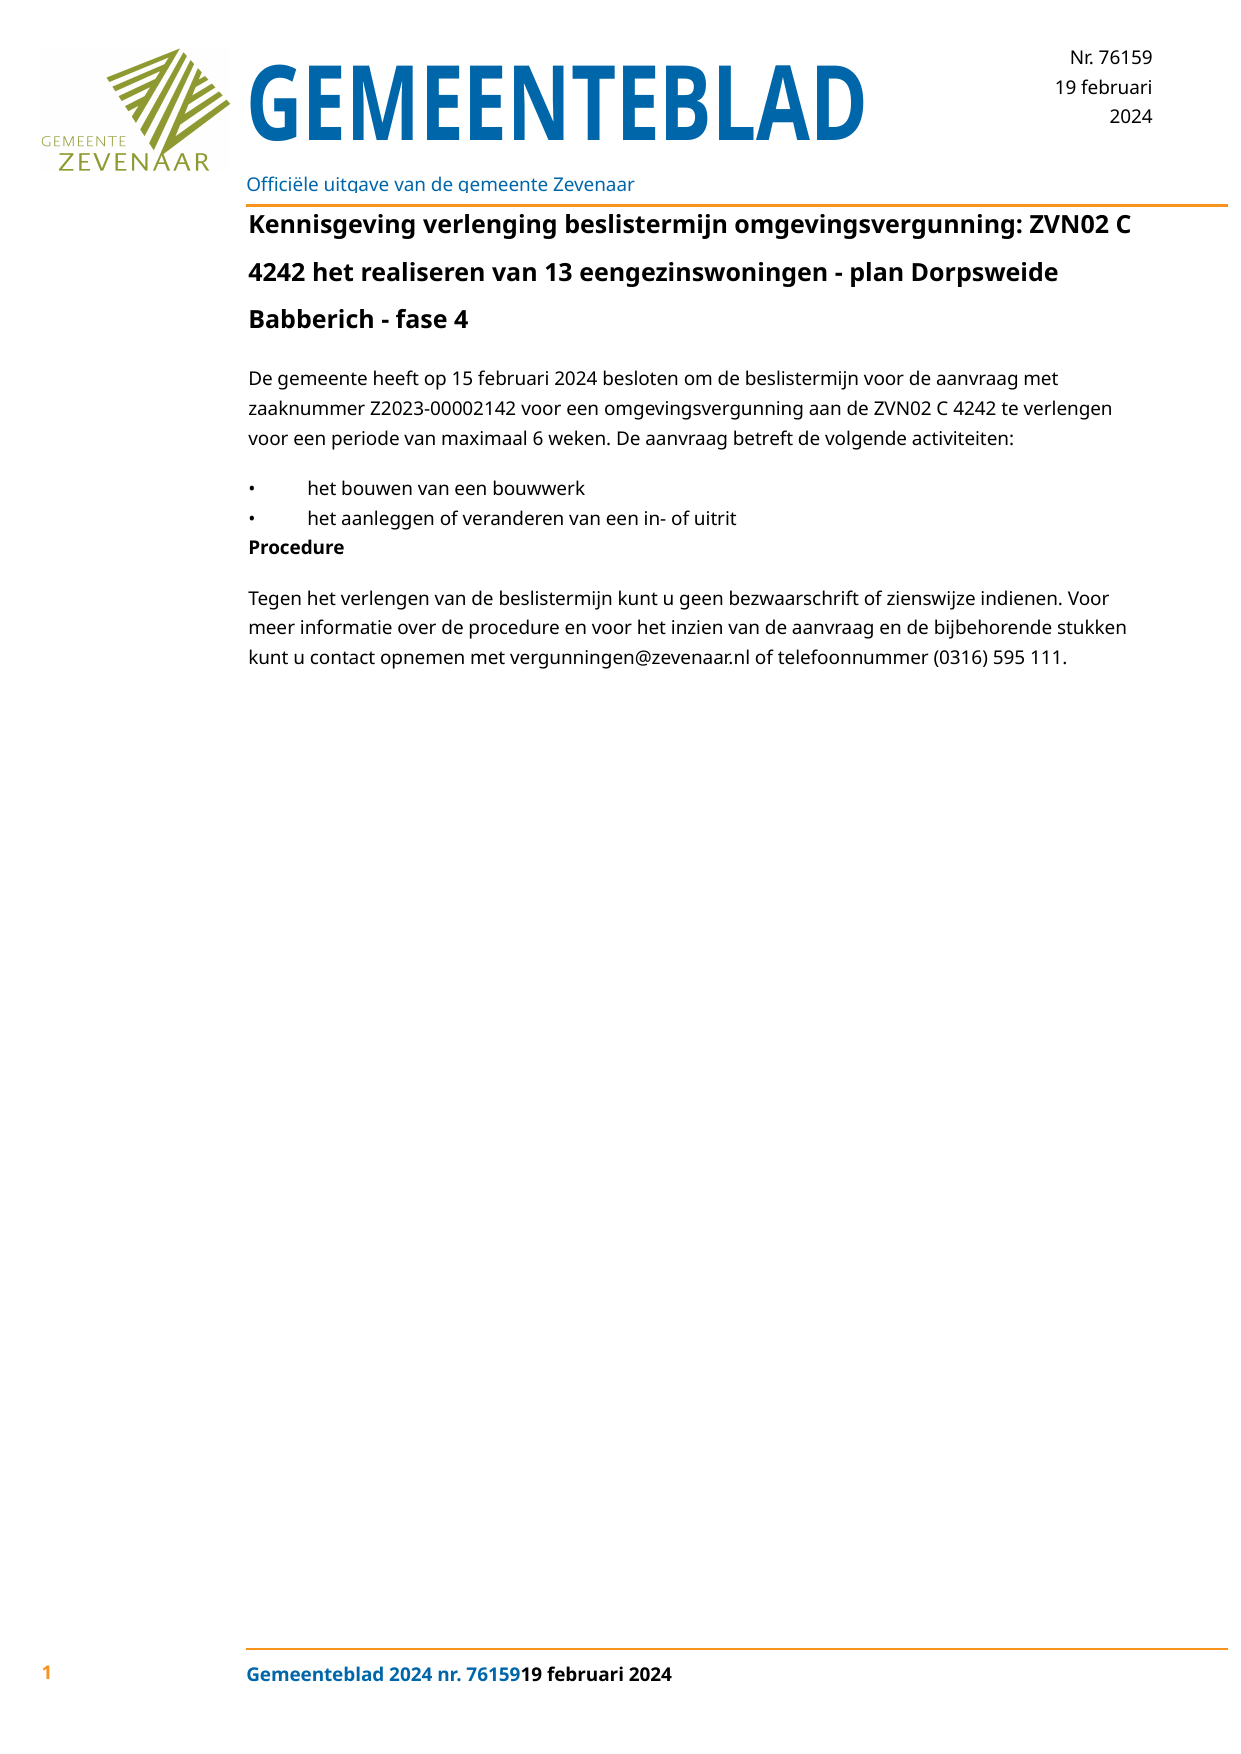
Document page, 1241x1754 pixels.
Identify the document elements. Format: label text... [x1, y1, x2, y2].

list het aanleggen of veranderen van een in- of uitrit [248, 505, 1152, 530]
picture [41, 47, 231, 172]
list het bouwen van een bouwwerk [248, 475, 1152, 501]
text Kennisgeving verlenging beslistermijn omgevingsvergunning: ZVN02 C 4242 het realiseren van 13 eengezinswoningen - plan Dorpsweide Babberich - fase 4 [248, 207, 1152, 336]
text De gemeente heeft op 15 februari 2024 besloten om de beslistermijn voor de aanvraag met zaaknummer Z2023-00002142 voor een omgevingsvergunning aan de ZVN02 C 4242 te verlengen voor een periode van maximaal 6 weken. De aanvraag betreft de volgende activiteiten: [248, 366, 1152, 450]
text Tegen het verlengen van de beslistermijn kunt u geen bezwaarschrift of zienswijze indienen. Voor meer informatie over de procedure en voor het inzien van de aanvraag en de bijbehorende stukken kunt u contact opnemen met vergunningen@zevenaar.nl of telefoonnummer (0316) 595 111. [248, 585, 1152, 669]
text Procedure [248, 534, 1152, 560]
